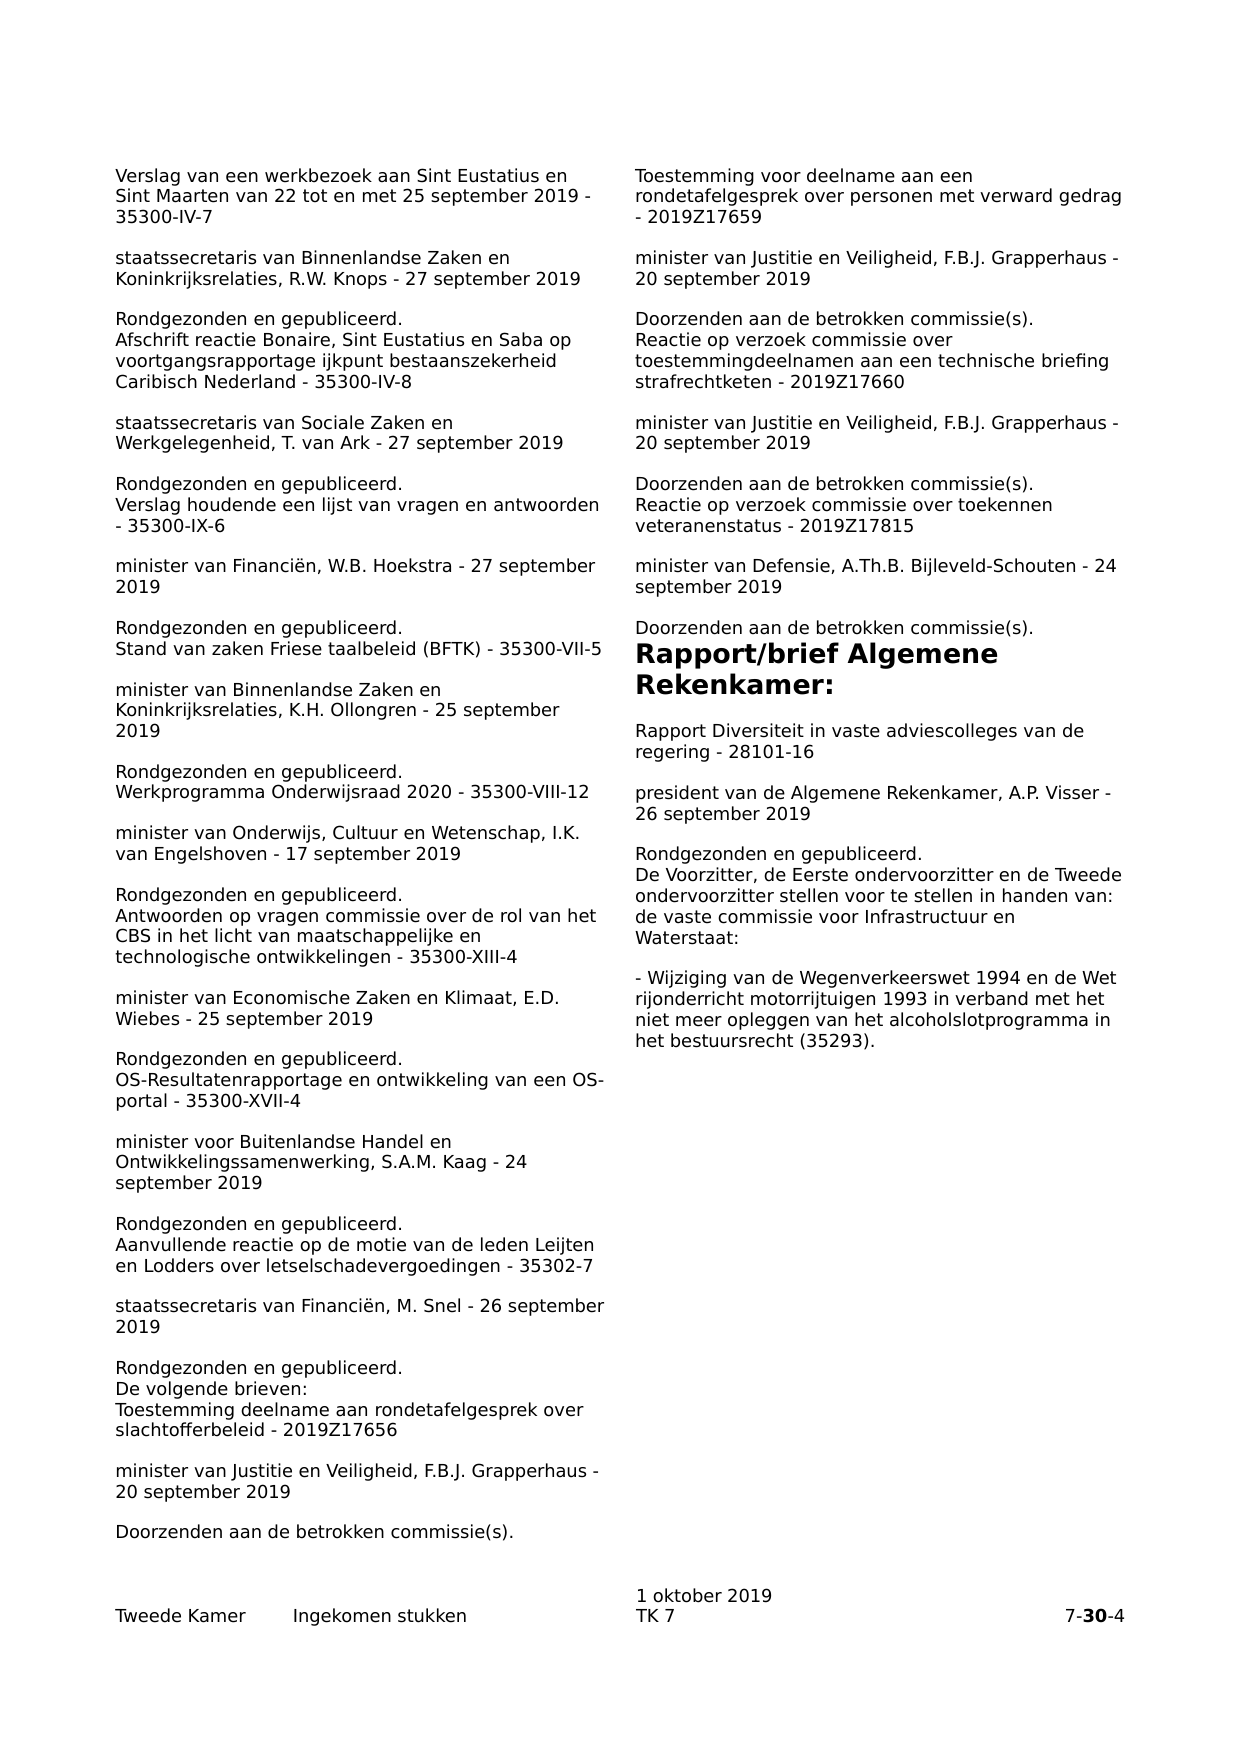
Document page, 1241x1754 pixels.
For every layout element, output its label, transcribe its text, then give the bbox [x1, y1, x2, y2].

text minister van Financiën, W.B. Hoekstra - 27 september 2019 [115, 556, 605, 598]
text Afschrift reactie Bonaire, Sint Eustatius en Saba op voortgangsrapportage ijkpunt bestaanszekerheid Caribisch Nederland - 35300-IV-8 [115, 330, 605, 392]
text OS-Resultatenrapportage en ontwikkeling van een OS-portal - 35300-XVII-4 [115, 1070, 605, 1112]
text minister voor Buitenlandse Handel en Ontwikkelingssamenwerking, S.A.M. Kaag - 24 september 2019 [115, 1132, 605, 1194]
text Rondgezonden en gepubliceerd. [115, 762, 605, 782]
text Rapport Diversiteit in vaste adviescolleges van de regering - 28101-16 [635, 721, 1125, 763]
title Rapport/brief Algemene Rekenkamer: [635, 638, 1125, 701]
text Rondgezonden en gepubliceerd. [115, 1214, 605, 1234]
text staatssecretaris van Binnenlandse Zaken en Koninkrijksrelaties, R.W. Knops - 27 september 2019 [115, 248, 605, 289]
text Aanvullende reactie op de motie van de leden Leijten en Lodders over letselschadevergoedingen - 35302-7 [115, 1234, 605, 1276]
text minister van Justitie en Veiligheid, F.B.J. Grapperhaus - 20 september 2019 [635, 248, 1125, 289]
text de vaste commissie voor Infrastructuur en Waterstaat: [635, 907, 1125, 948]
text staatssecretaris van Sociale Zaken en Werkgelegenheid, T. van Ark - 27 september 2019 [115, 412, 605, 454]
text Rondgezonden en gepubliceerd. [635, 844, 1125, 865]
text Toestemming deelname aan rondetafelgesprek over slachtofferbeleid - 2019Z17656 [115, 1399, 605, 1441]
text Doorzenden aan de betrokken commissie(s). [635, 618, 1125, 638]
text De volgende brieven: [115, 1378, 605, 1399]
text Rondgezonden en gepubliceerd. [115, 474, 605, 495]
text Antwoorden op vragen commissie over de rol van het CBS in het licht van maatschappelijke en technologische ontwikkelingen - 35300-XIII-4 [115, 905, 605, 968]
text Toestemming voor deelname aan een rondetafelgesprek over personen met verward gedrag - 2019Z17659 [635, 165, 1125, 228]
text Reactie op verzoek commissie over toekennen veteranenstatus - 2019Z17815 [635, 495, 1125, 536]
text Verslag van een werkbezoek aan Sint Eustatius en Sint Maarten van 22 tot en met 25 september 2019 - 35300-IV-7 [115, 165, 605, 228]
text minister van Defensie, A.Th.B. Bijleveld-Schouten - 24 september 2019 [635, 556, 1125, 598]
text Doorzenden aan de betrokken commissie(s). [635, 474, 1125, 495]
text Werkprogramma Onderwijsraad 2020 - 35300-VIII-12 [115, 782, 605, 803]
text Doorzenden aan de betrokken commissie(s). [635, 309, 1125, 330]
text Doorzenden aan de betrokken commissie(s). [115, 1522, 605, 1543]
text Rondgezonden en gepubliceerd. [115, 618, 605, 638]
text Rondgezonden en gepubliceerd. [115, 309, 605, 330]
text - Wijziging van de Wegenverkeerswet 1994 en de Wet rijonderricht motorrijtuigen 1993 in verband met het niet meer opleggen van het alcoholslotprogramma in het bestuursrecht (35293). [635, 968, 1125, 1051]
text Reactie op verzoek commissie over toestemmingdeelnamen aan een technische briefing strafrechtketen - 2019Z17660 [635, 330, 1125, 392]
text Rondgezonden en gepubliceerd. [115, 1049, 605, 1070]
text Rondgezonden en gepubliceerd. [115, 884, 605, 905]
text Rondgezonden en gepubliceerd. [115, 1358, 605, 1378]
text Verslag houdende een lijst van vragen en antwoorden - 35300-IX-6 [115, 495, 605, 536]
text minister van Economische Zaken en Klimaat, E.D. Wiebes - 25 september 2019 [115, 988, 605, 1029]
text Stand van zaken Friese taalbeleid (BFTK) - 35300-VII-5 [115, 638, 605, 659]
text minister van Justitie en Veiligheid, F.B.J. Grapperhaus - 20 september 2019 [635, 412, 1125, 454]
text De Voorzitter, de Eerste ondervoorzitter en de Tweede ondervoorzitter stellen voor te stellen in handen van: [635, 865, 1125, 907]
text minister van Onderwijs, Cultuur en Wetenschap, I.K. van Engelshoven - 17 september 2019 [115, 823, 605, 864]
text president van de Algemene Rekenkamer, A.P. Visser - 26 september 2019 [635, 783, 1125, 824]
text minister van Justitie en Veiligheid, F.B.J. Grapperhaus - 20 september 2019 [115, 1461, 605, 1502]
text staatssecretaris van Financiën, M. Snel - 26 september 2019 [115, 1296, 605, 1338]
text minister van Binnenlandse Zaken en Koninkrijksrelaties, K.H. Ollongren - 25 september 2019 [115, 679, 605, 742]
